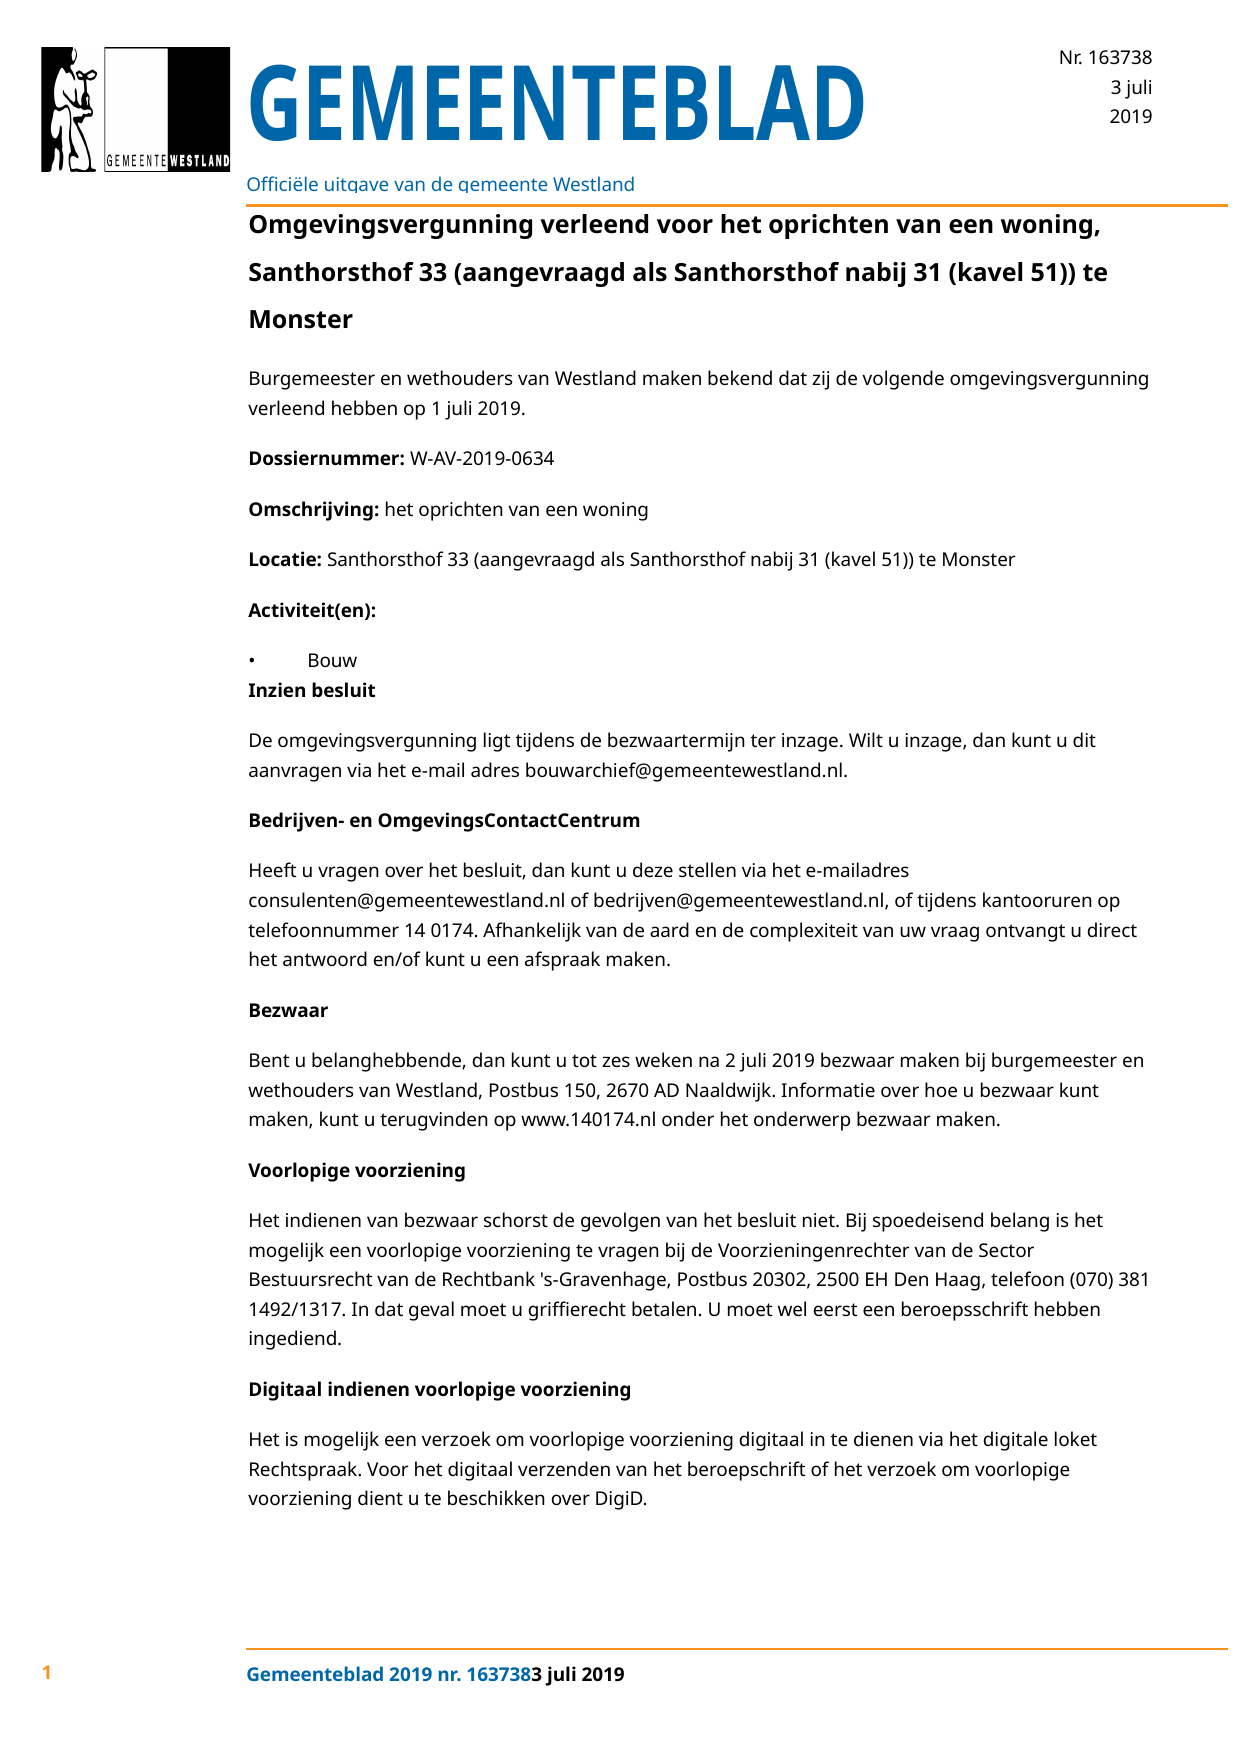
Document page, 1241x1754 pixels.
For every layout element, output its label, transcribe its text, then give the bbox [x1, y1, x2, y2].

text Bezwaar [248, 997, 1152, 1022]
text Activiteit(en): [248, 597, 1152, 622]
text Burgemeester en wethouders van Westland maken bekend dat zij de volgende omgevingsvergunning verleend hebben op 1 juli 2019. [248, 366, 1152, 421]
text Digitaal indienen voorlopige voorziening [248, 1376, 1152, 1402]
text Omgevingsvergunning verleend voor het oprichten van een woning, Santhorsthof 33 (aangevraagd als Santhorsthof nabij 31 (kavel 51)) te Monster [248, 207, 1152, 336]
text Het indienen van bezwaar schorst de gevolgen van het besluit niet. Bij spoedeisend belang is het mogelijk een voorlopige voorziening te vragen bij de Voorzieningenrechter van de Sector Bestuursrecht van de Rechtbank 's-Gravenhage, Postbus 20302, 2500 EH Den Haag, telefoon (070) 381 1492/1317. In dat geval moet u griffierecht betalen. U moet wel eerst een beroepsschrift hebben ingediend. [248, 1207, 1152, 1351]
text Bent u belanghebbende, dan kunt u tot zes weken na 2 juli 2019 bezwaar maken bij burgemeester en wethouders van Westland, Postbus 150, 2670 AD Naaldwijk. Informatie over hoe u bezwaar kunt maken, kunt u terugvinden op www.140174.nl onder het onderwerp bezwaar maken. [248, 1047, 1152, 1132]
picture [41, 47, 231, 172]
text Locatie: Santhorsthof 33 (aangevraagd als Santhorsthof nabij 31 (kavel 51)) te Monster [248, 546, 1152, 572]
text Omschrijving: het oprichten van een woning [248, 496, 1152, 522]
text Inzien besluit [248, 677, 1152, 702]
text De omgevingsvergunning ligt tijdens de bezwaartermijn ter inzage. Wilt u inzage, dan kunt u dit aanvragen via het e-mail adres bouwarchief@gemeentewestland.nl. [248, 727, 1152, 782]
text Voorlopige voorziening [248, 1157, 1152, 1182]
text Bedrijven- en OmgevingsContactCentrum [248, 807, 1152, 833]
text Het is mogelijk een verzoek om voorlopige voorziening digitaal in te dienen via het digitale loket Rechtspraak. Voor het digitaal verzenden van het beroepschrift of het verzoek om voorlopige voorziening dient u te beschikken over DigiD. [248, 1426, 1152, 1511]
text Heeft u vragen over het besluit, dan kunt u deze stellen via het e-mailadres consulenten@gemeentewestland.nl of bedrijven@gemeentewestland.nl, of tijdens kantooruren op telefoonnummer 14 0174. Afhankelijk van de aard en de complexiteit van uw vraag ontvangt u direct het antwoord en/of kunt u een afspraak maken. [248, 858, 1152, 972]
text Dossiernummer: W-AV-2019-0634 [248, 446, 1152, 471]
list Bouw [248, 647, 1152, 673]
